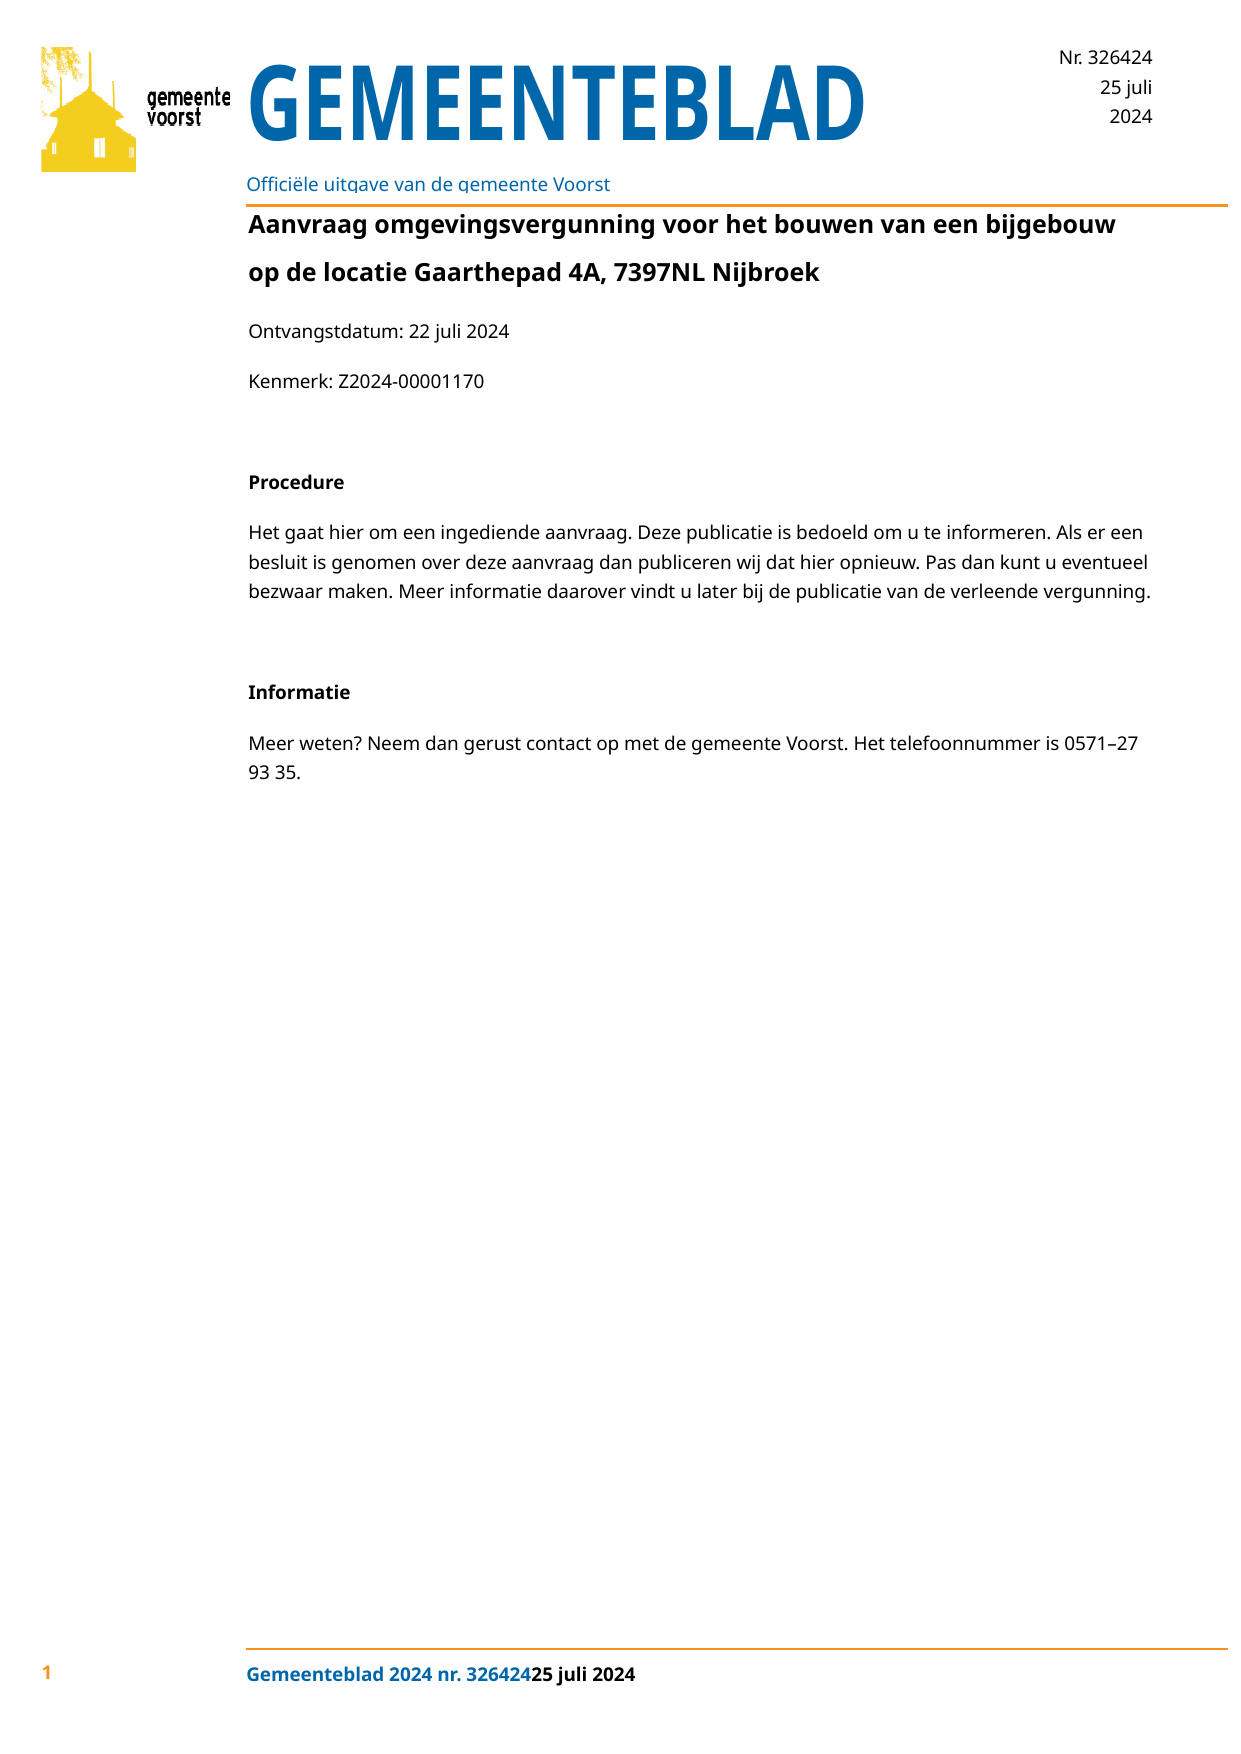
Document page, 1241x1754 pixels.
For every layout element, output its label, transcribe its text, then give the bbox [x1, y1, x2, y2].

text Het gaat hier om een ingediende aanvraag. Deze publicatie is bedoeld om u te informeren. Als er een besluit is genomen over deze aanvraag dan publiceren wij dat hier opnieuw. Pas dan kunt u eventueel bezwaar maken. Meer informatie daarover vindt u later bij de publicatie van de verleende vergunning. [248, 519, 1152, 604]
text Procedure [248, 469, 1152, 495]
text Kenmerk: Z2024-00001170 [248, 368, 1152, 394]
text Aanvraag omgevingsvergunning voor het bouwen van een bijgebouw op de locatie Gaarthepad 4A, 7397NL Nijbroek [248, 207, 1152, 288]
text Ontvangstdatum: 22 juli 2024 [248, 318, 1152, 344]
text Meer weten? Neem dan gerust contact op met de gemeente Voorst. Het telefoonnummer is 0571–27 93 35. [248, 730, 1152, 785]
picture [41, 47, 231, 172]
text Informatie [248, 679, 1152, 705]
